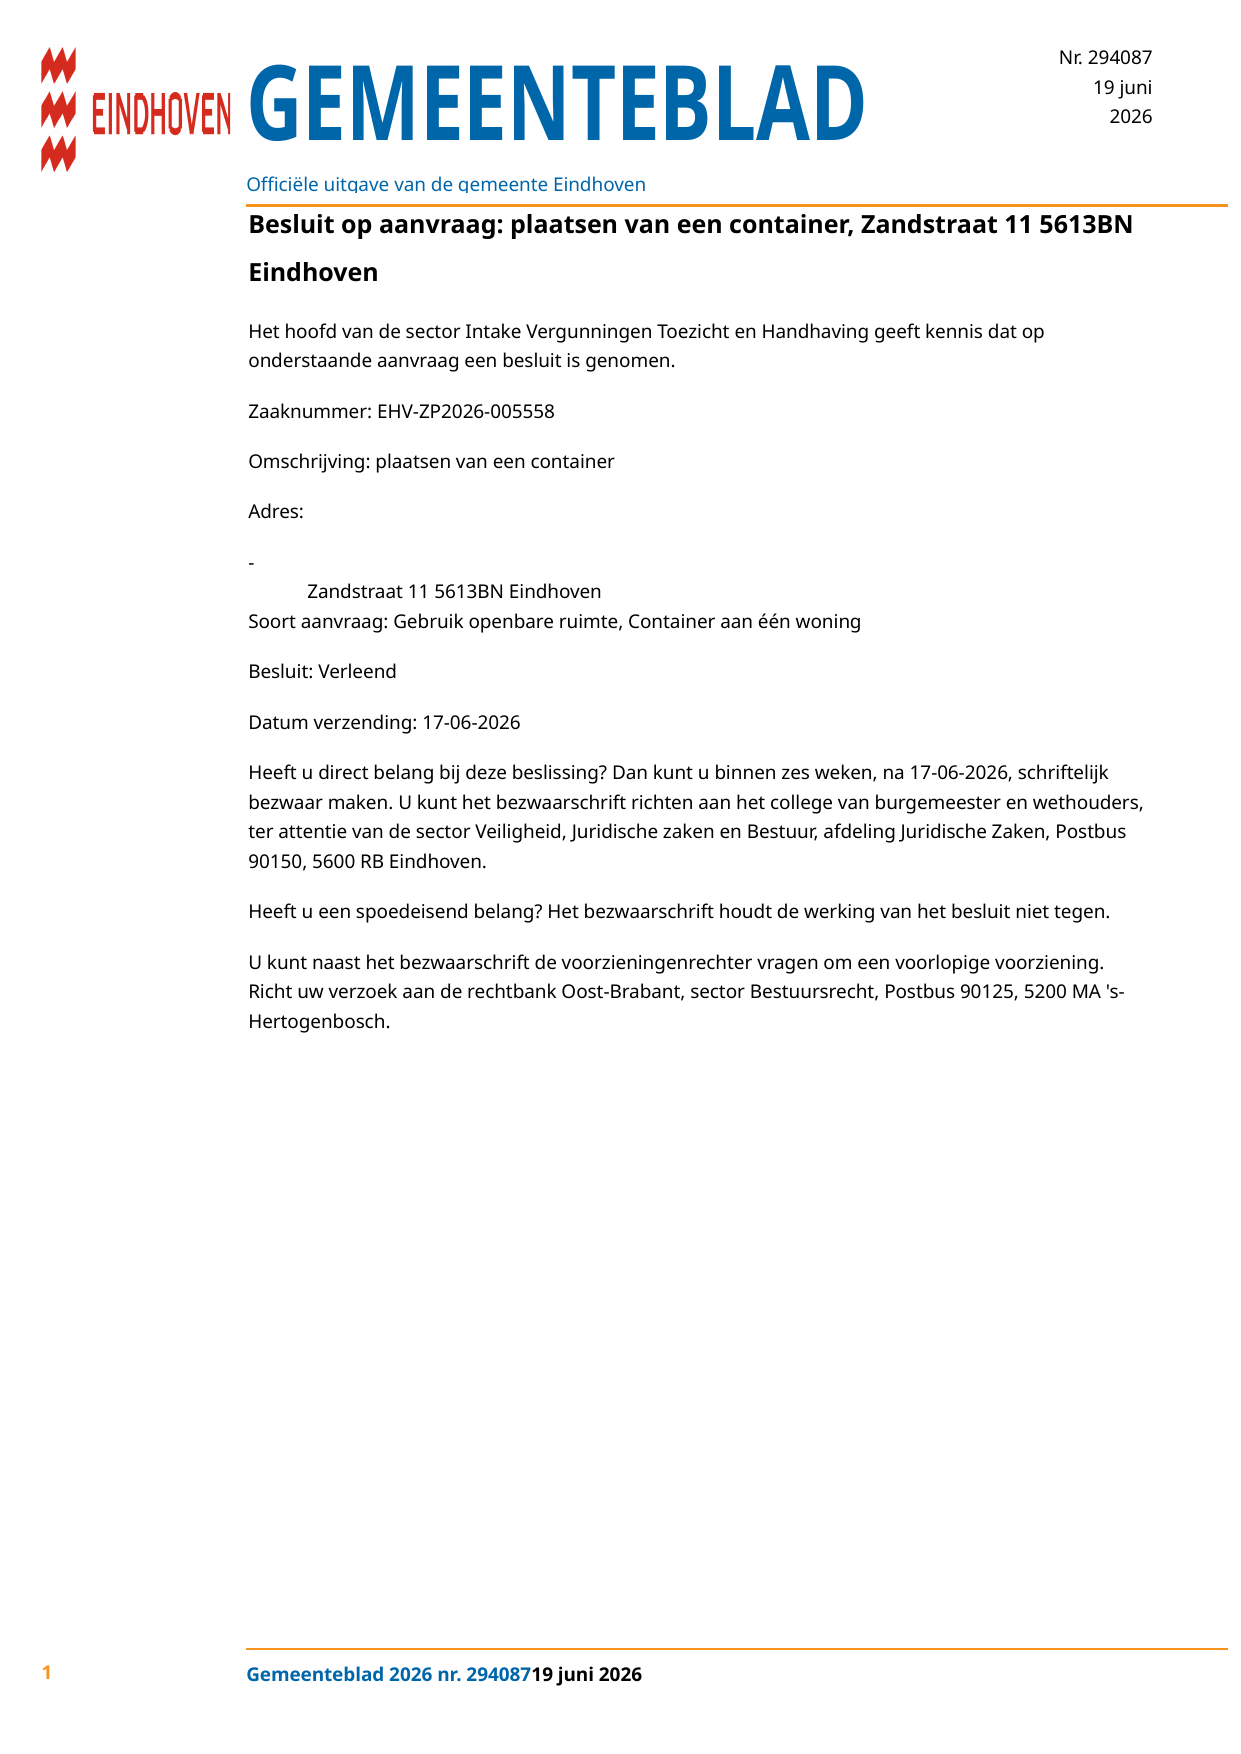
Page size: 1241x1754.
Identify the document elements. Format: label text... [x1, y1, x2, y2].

list Zandstraat 11 5613BN Eindhoven [248, 579, 1152, 604]
text Zaaknummer: EHV-ZP2026-005558 [248, 398, 1152, 424]
text Datum verzending: 17-06-2026 [248, 709, 1152, 735]
text Soort aanvraag: Gebruik openbare ruimte, Container aan één woning [248, 608, 1152, 634]
text Omschrijving: plaatsen van een container [248, 448, 1152, 474]
text Besluit: Verleend [248, 659, 1152, 684]
text Besluit op aanvraag: plaatsen van een container, Zandstraat 11 5613BN Eindhoven [248, 207, 1152, 288]
picture [41, 47, 231, 172]
text Heeft u direct belang bij deze beslissing? Dan kunt u binnen zes weken, na 17-06-2026, schriftelijk bezwaar maken. U kunt het bezwaarschrift richten aan het college van burgemeester en wethouders, ter attentie van de sector Veiligheid, Juridische zaken en Bestuur, afdeling Juridische Zaken, Postbus 90150, 5600 RB Eindhoven. [248, 759, 1152, 874]
text Heeft u een spoedeisend belang? Het bezwaarschrift houdt de werking van het besluit niet tegen. [248, 899, 1152, 924]
text Adres: [248, 499, 1152, 524]
text U kunt naast het bezwaarschrift de voorzieningenrechter vragen om een voorlopige voorziening. Richt uw verzoek aan de rechtbank Oost-Brabant, sector Bestuursrecht, Postbus 90125, 5200 MA 's-Hertogenbosch. [248, 949, 1152, 1034]
text Het hoofd van de sector Intake Vergunningen Toezicht en Handhaving geeft kennis dat op onderstaande aanvraag een besluit is genomen. [248, 318, 1152, 373]
